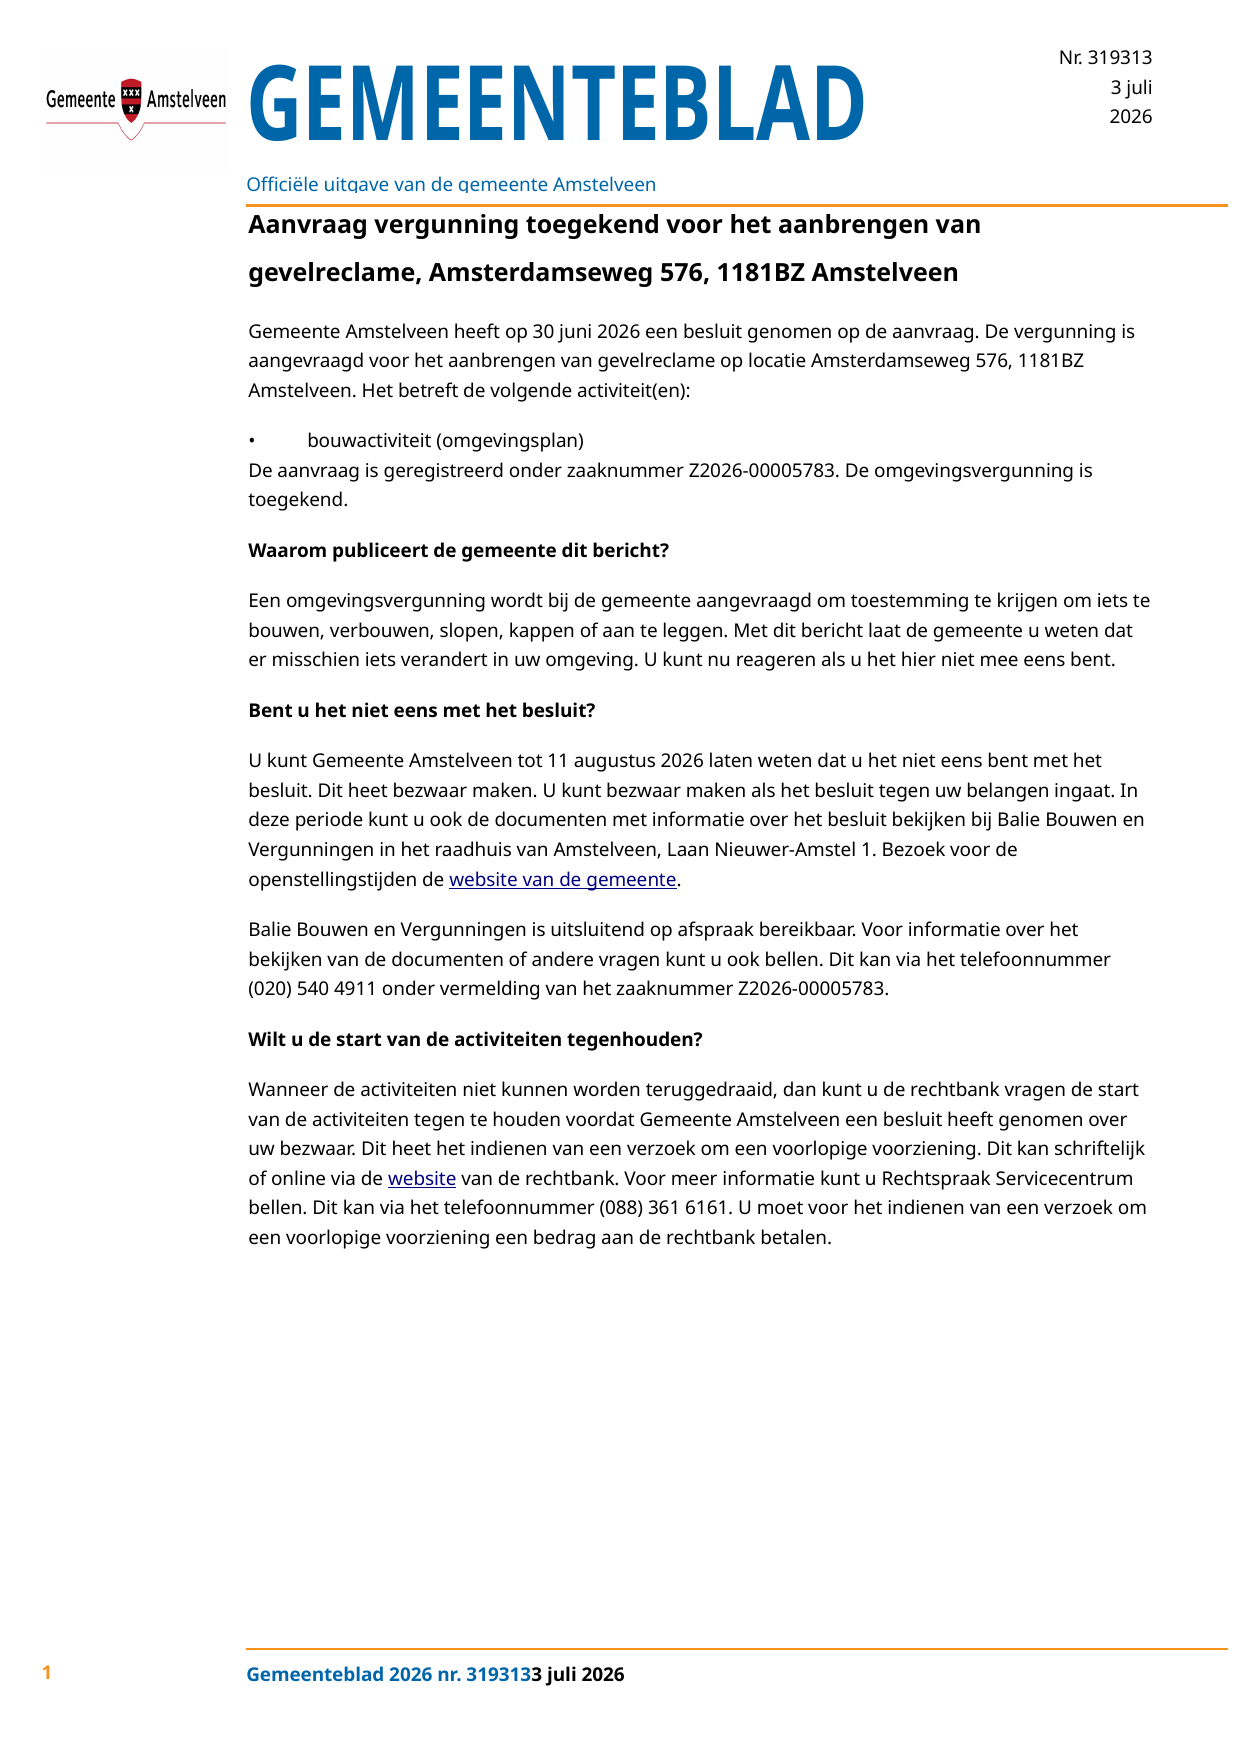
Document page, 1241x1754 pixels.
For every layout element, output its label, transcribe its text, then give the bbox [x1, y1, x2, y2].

text U kunt Gemeente Amstelveen tot 11 augustus 2026 laten weten dat u het niet eens bent met het besluit. Dit heet bezwaar maken. U kunt bezwaar maken als het besluit tegen uw belangen ingaat. In deze periode kunt u ook de documenten met informatie over het besluit bekijken bij Balie Bouwen en Vergunningen in het raadhuis van Amstelveen, Laan Nieuwer-Amstel 1. Bezoek voor de openstellingstijden de website van de gemeente. [248, 747, 1152, 892]
text De aanvraag is geregistreerd onder zaaknummer Z2026-00005783. De omgevingsvergunning is toegekend. [248, 457, 1152, 512]
text Wilt u de start van de activiteiten tegenhouden? [248, 1026, 1152, 1052]
text Gemeente Amstelveen heeft op 30 juni 2026 een besluit genomen op de aanvraag. De vergunning is aangevraagd voor het aanbrengen van gevelreclame op locatie Amsterdamseweg 576, 1181BZ Amstelveen. Het betreft de volgende activiteit(en): [248, 318, 1152, 403]
text Balie Bouwen en Vergunningen is uitsluitend op afspraak bereikbaar. Voor informatie over het bekijken van de documenten of andere vragen kunt u ook bellen. Dit kan via het telefoonnummer (020) 540 4911 onder vermelding van het zaaknummer Z2026-00005783. [248, 916, 1152, 1001]
list bouwactiviteit (omgevingsplan) [248, 427, 1152, 453]
text Waarom publiceert de gemeente dit bericht? [248, 537, 1152, 563]
text Een omgevingsvergunning wordt bij de gemeente aangevraagd om toestemming te krijgen om iets te bouwen, verbouwen, slopen, kappen of aan te leggen. Met dit bericht laat de gemeente u weten dat er misschien iets verandert in uw omgeving. U kunt nu reageren als u het hier niet mee eens bent. [248, 587, 1152, 672]
text Wanneer de activiteiten niet kunnen worden teruggedraaid, dan kunt u de rechtbank vragen de start van de activiteiten tegen te houden voordat Gemeente Amstelveen een besluit heeft genomen over uw bezwaar. Dit heet het indienen van een verzoek om een voorlopige voorziening. Dit kan schriftelijk of online via de website van de rechtbank. Voor meer informatie kunt u Rechtspraak Servicecentrum bellen. Dit kan via het telefoonnummer (088) 361 6161. U moet voor het indienen van een verzoek om een voorlopige voorziening een bedrag aan de rechtbank betalen. [248, 1076, 1152, 1250]
picture [41, 47, 231, 172]
text Bent u het niet eens met het besluit? [248, 697, 1152, 723]
text Aanvraag vergunning toegekend voor het aanbrengen van gevelreclame, Amsterdamseweg 576, 1181BZ Amstelveen [248, 207, 1152, 288]
